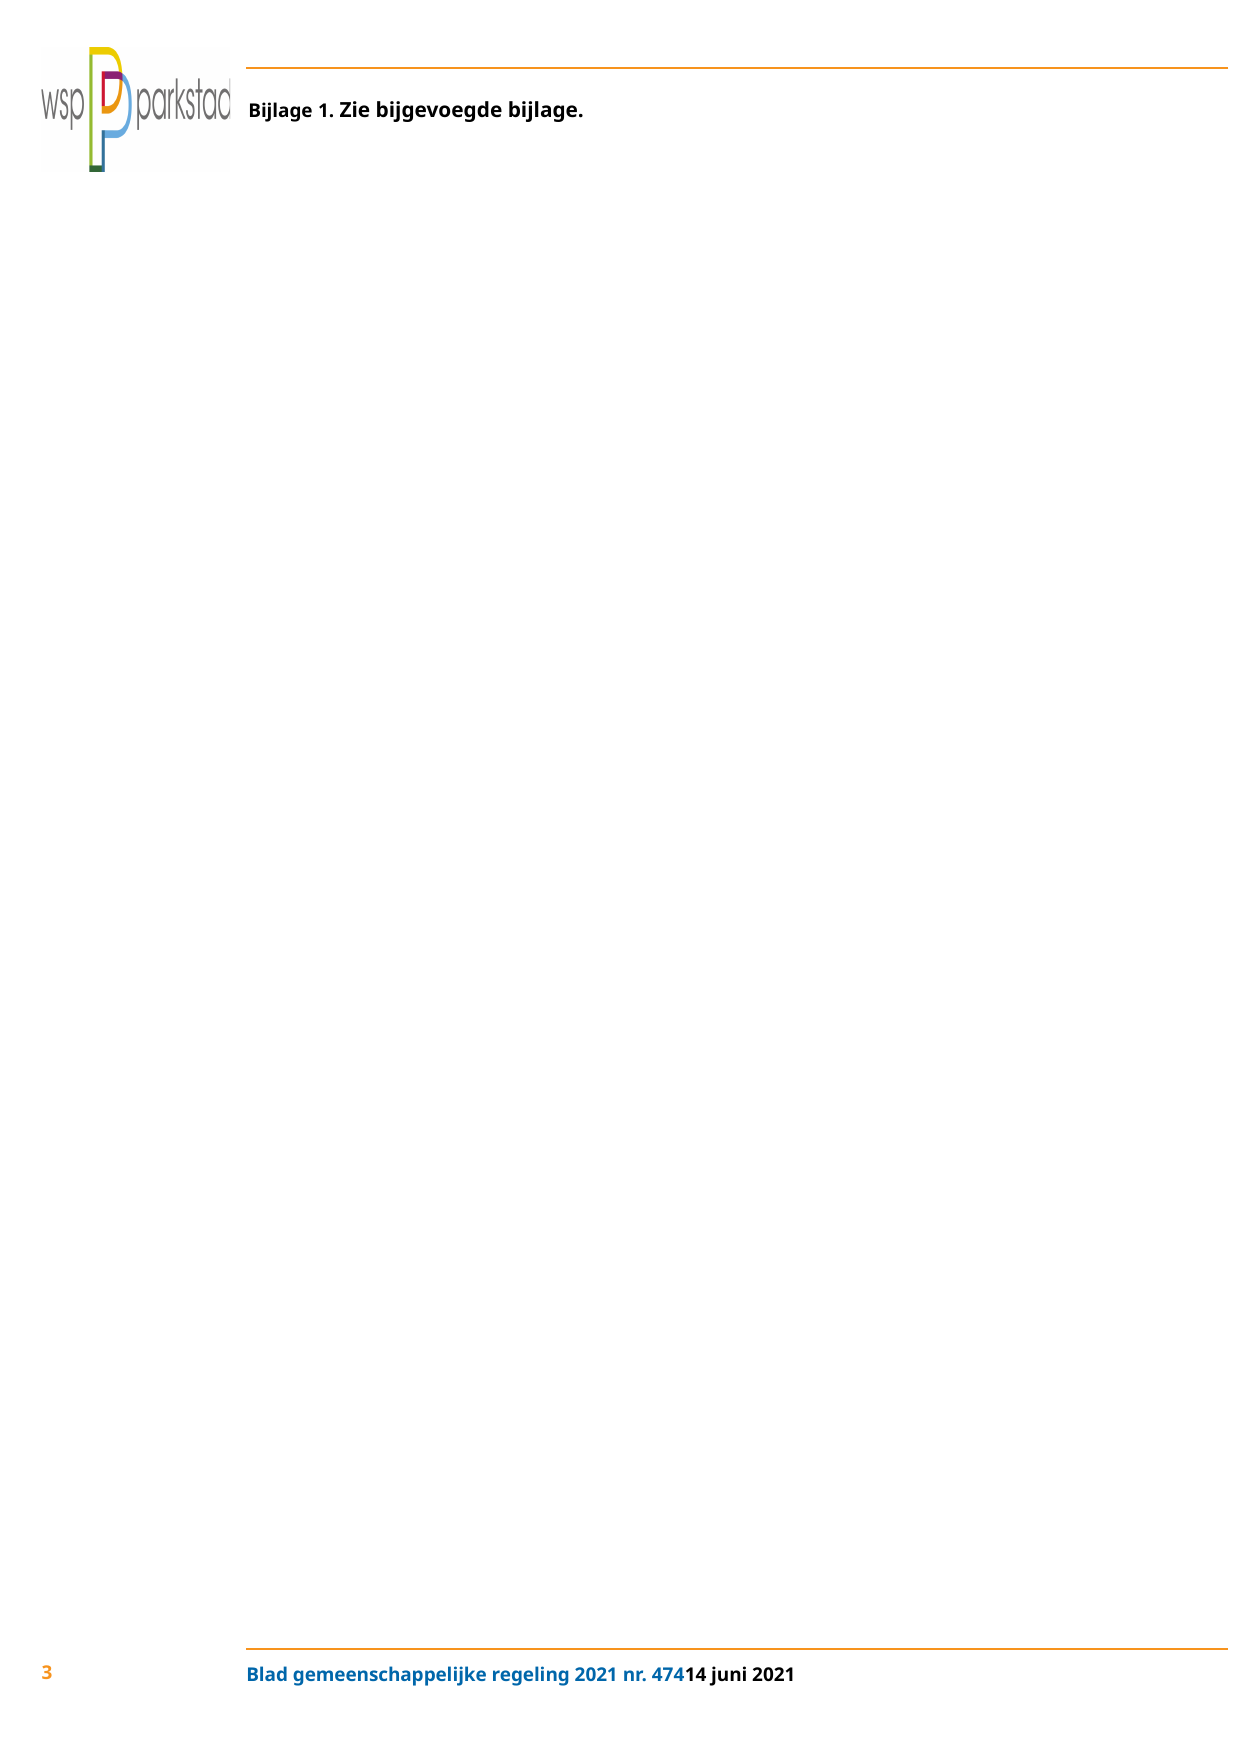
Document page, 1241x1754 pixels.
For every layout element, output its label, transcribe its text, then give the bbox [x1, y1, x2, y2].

text Bijlage 1. Zie bijgevoegde bijlage. [248, 95, 1152, 123]
picture [41, 47, 231, 172]
